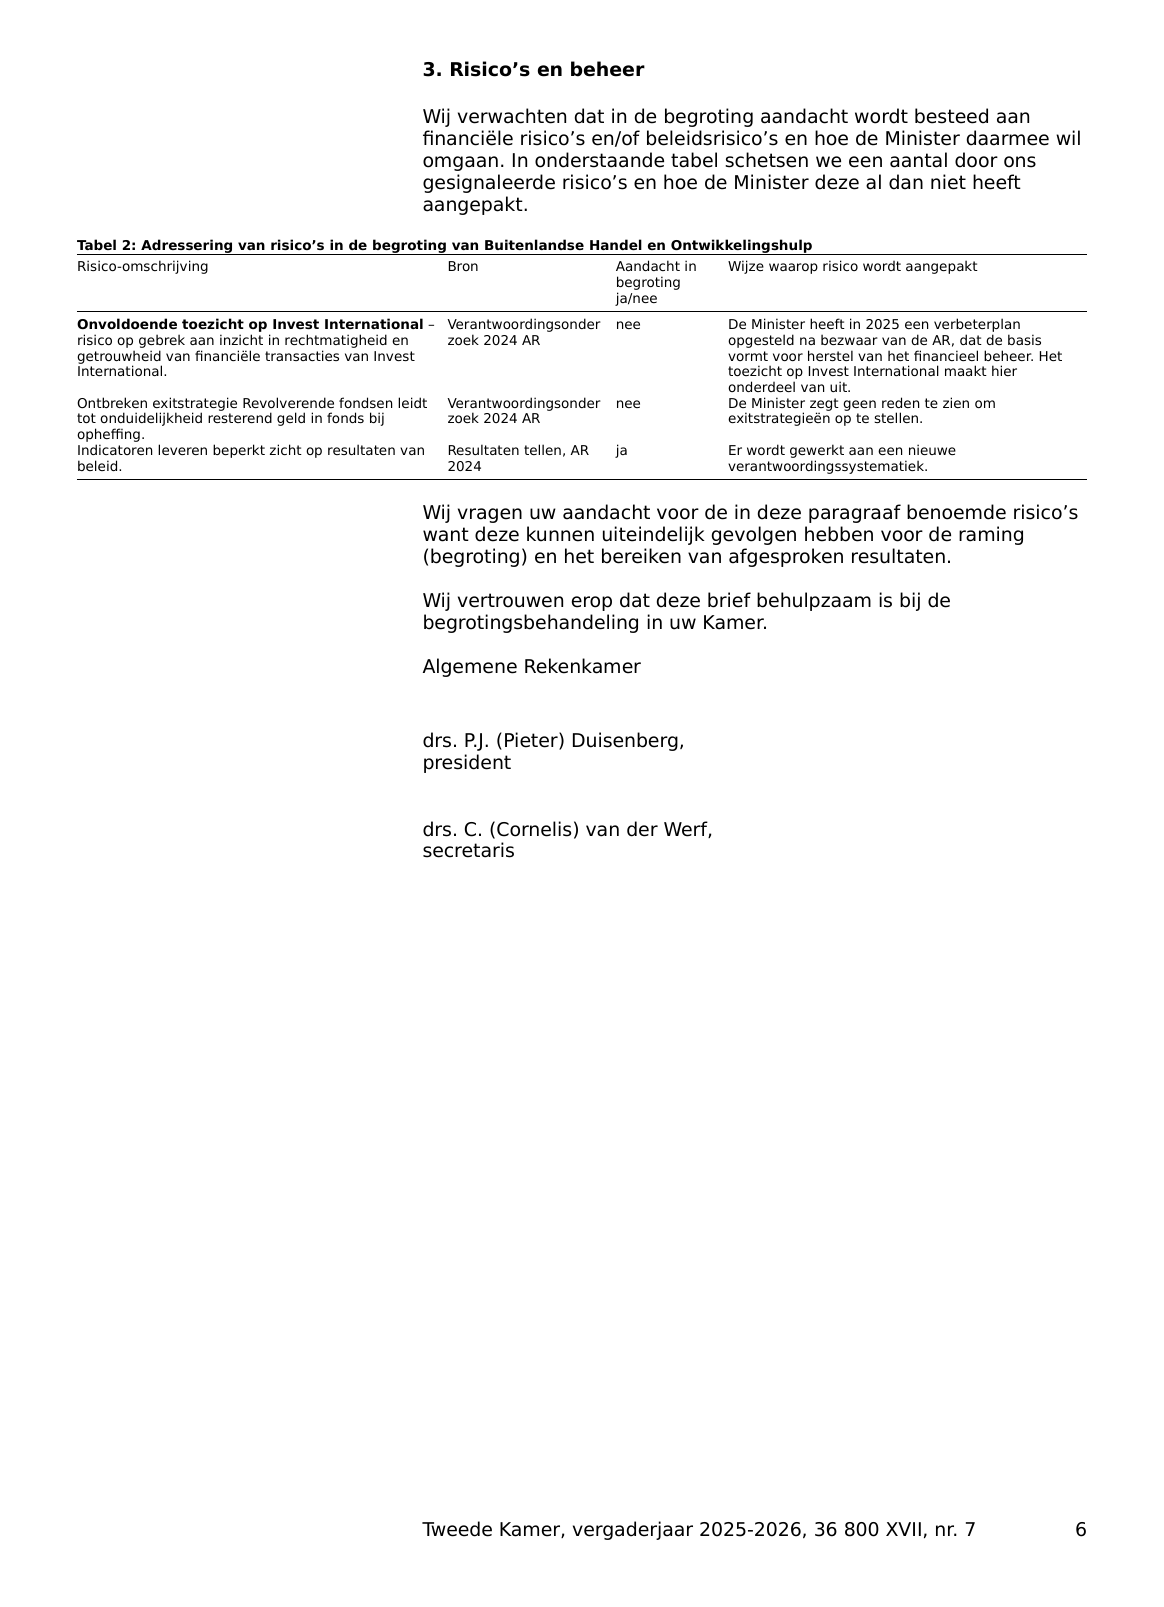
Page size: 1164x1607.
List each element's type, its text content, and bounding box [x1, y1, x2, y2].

text Wij vertrouwen erop dat deze brief behulpzaam is bij de begrotingsbehandeling in uw Kamer. [422, 590, 1087, 634]
table_cell Indicatoren leveren beperkt zicht op resultaten van beleid. [77, 443, 441, 479]
table_cell Risico-omschrijving [77, 255, 441, 311]
table_cell Wijze waarop risico wordt aangepakt [722, 255, 1087, 311]
table_cell De Minister zegt geen reden te zien om exitstrategieën op te stellen. [722, 396, 1087, 443]
text drs. C. (Cornelis) van der Werf, secretaris [422, 796, 1087, 862]
table_cell Ontbreken exitstrategie Revolverende fondsen leidt tot onduidelijkheid resterend geld in fonds bij opheffing. [77, 396, 441, 443]
text Algemene Rekenkamer [422, 656, 1087, 678]
table_cell Aandacht in begroting ja/nee [610, 255, 722, 311]
subtitle 3. Risico’s en beheer [422, 59, 1087, 81]
text Wij vragen uw aandacht voor de in deze paragraaf benoemde risico’s want deze kunnen uiteindelijk gevolgen hebben voor de raming (begroting) en het bereiken van afgesproken resultaten. [422, 502, 1087, 568]
table_cell ja [610, 443, 722, 479]
text Wij verwachten dat in de begroting aandacht wordt besteed aan financiële risico’s en/of beleidsrisico’s en hoe de Minister daarmee wil omgaan. In onderstaande tabel schetsen we een aantal door ons gesignaleerde risico’s en hoe de Minister deze al dan niet heeft aangepakt. [422, 106, 1087, 216]
table_cell Verantwoordingsonderzoek 2024 AR [441, 396, 610, 443]
table_cell Verantwoordingsonderzoek 2024 AR [441, 312, 610, 396]
table_header Tabel 2: Adressering van risico’s in de begroting van Buitenlandse Handel en Ontwikkelingshulp [77, 238, 1087, 253]
text drs. P.J. (Pieter) Duisenberg, president [422, 708, 1087, 774]
table_cell Bron [441, 255, 610, 311]
table_cell De Minister heeft in 2025 een verbeterplan opgesteld na bezwaar van de AR, dat de basis vormt voor herstel van het financieel beheer. Het toezicht op Invest International maakt hier onderdeel van uit. [722, 312, 1087, 396]
table_cell Resultaten tellen, AR 2024 [441, 443, 610, 479]
table_cell Onvoldoende toezicht op Invest International – risico op gebrek aan inzicht in rechtmatigheid en getrouwheid van financiële transacties van Invest International. [77, 312, 441, 396]
table_cell Er wordt gewerkt aan een nieuwe verantwoordingssystematiek. [722, 443, 1087, 479]
table_cell nee [610, 396, 722, 443]
table_cell nee [610, 312, 722, 396]
